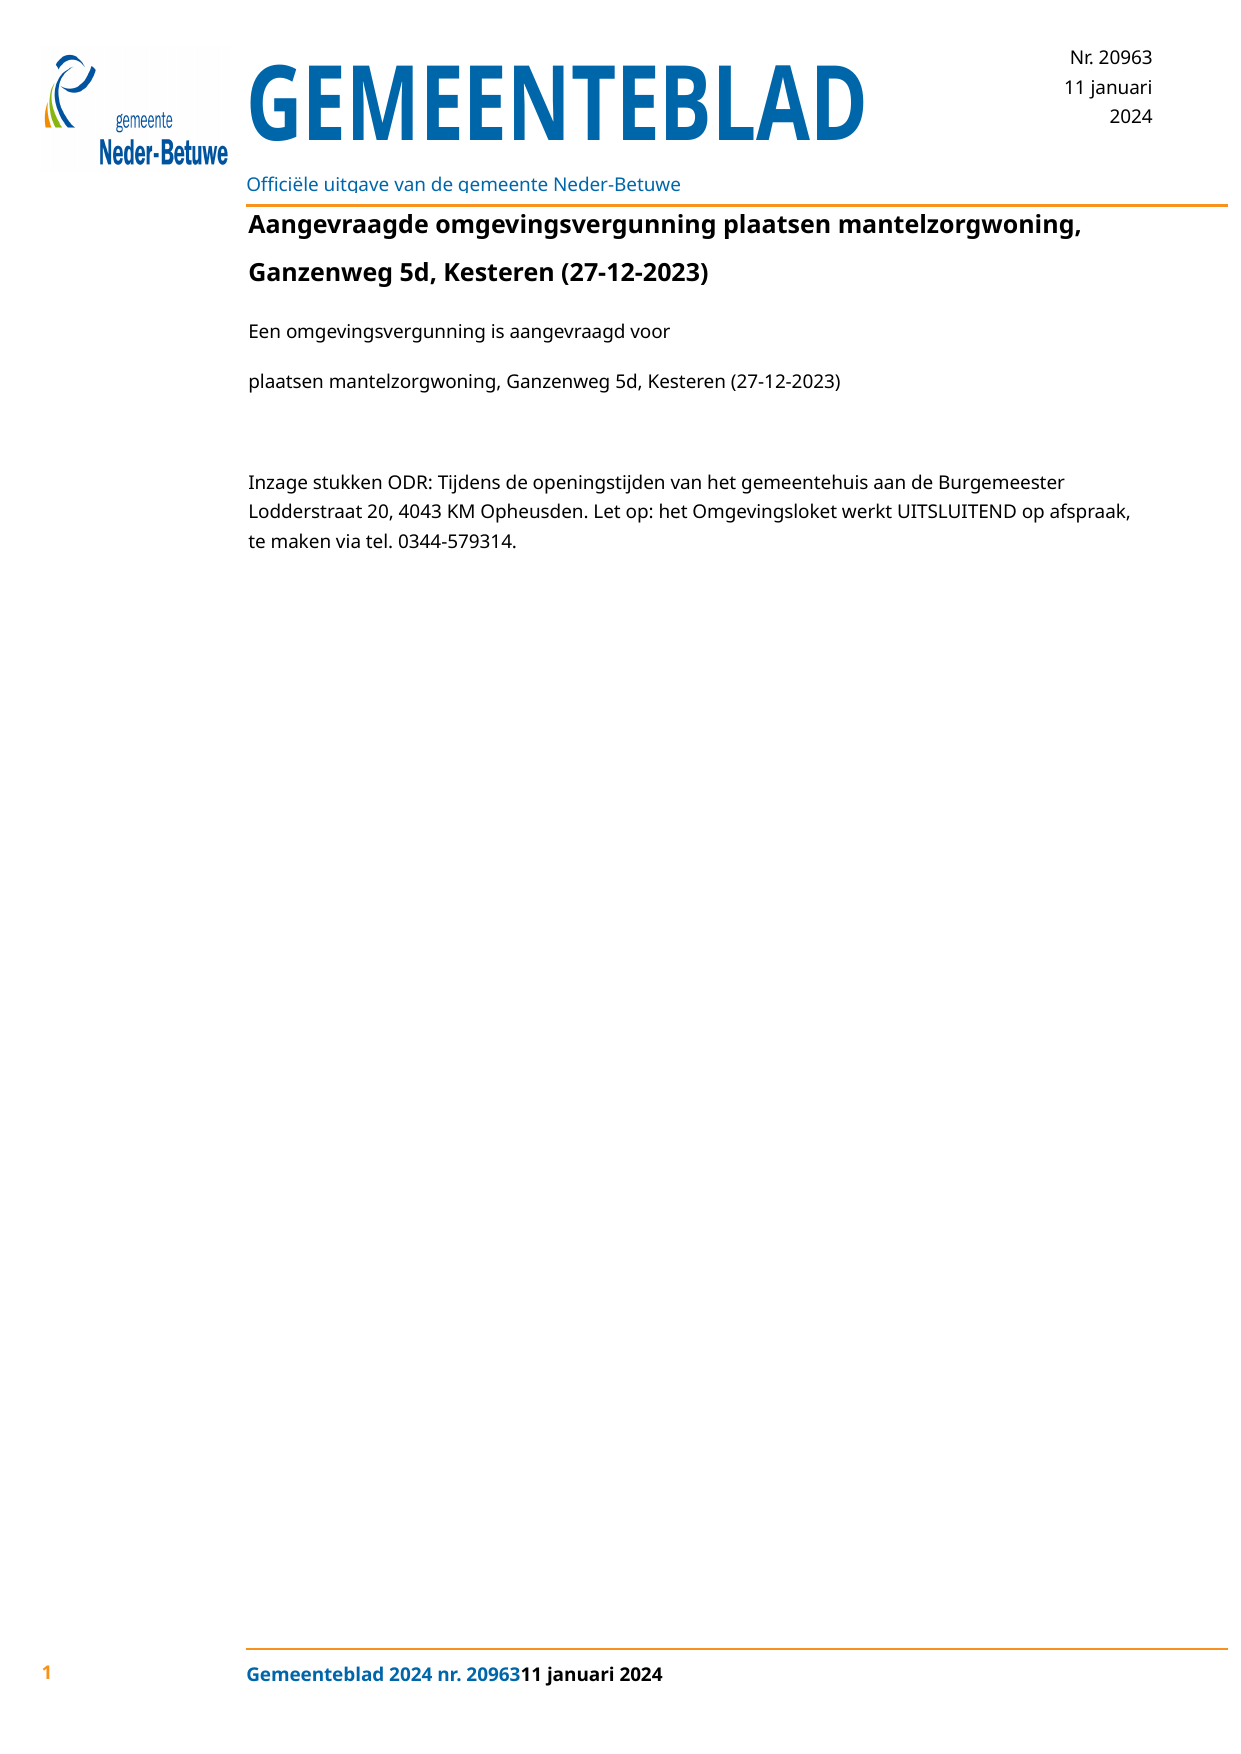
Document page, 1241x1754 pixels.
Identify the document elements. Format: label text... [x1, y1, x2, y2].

text Inzage stukken ODR: Tijdens de openingstijden van het gemeentehuis aan de Burgemeester Lodderstraat 20, 4043 KM Opheusden. Let op: het Omgevingsloket werkt UITSLUITEND op afspraak, te maken via tel. 0344-579314. [248, 469, 1152, 554]
text Een omgevingsvergunning is aangevraagd voor [248, 318, 1152, 344]
text plaatsen mantelzorgwoning, Ganzenweg 5d, Kesteren (27-12-2023) [248, 368, 1152, 394]
picture [41, 47, 231, 172]
text Aangevraagde omgevingsvergunning plaatsen mantelzorgwoning, Ganzenweg 5d, Kesteren (27-12-2023) [248, 207, 1152, 288]
